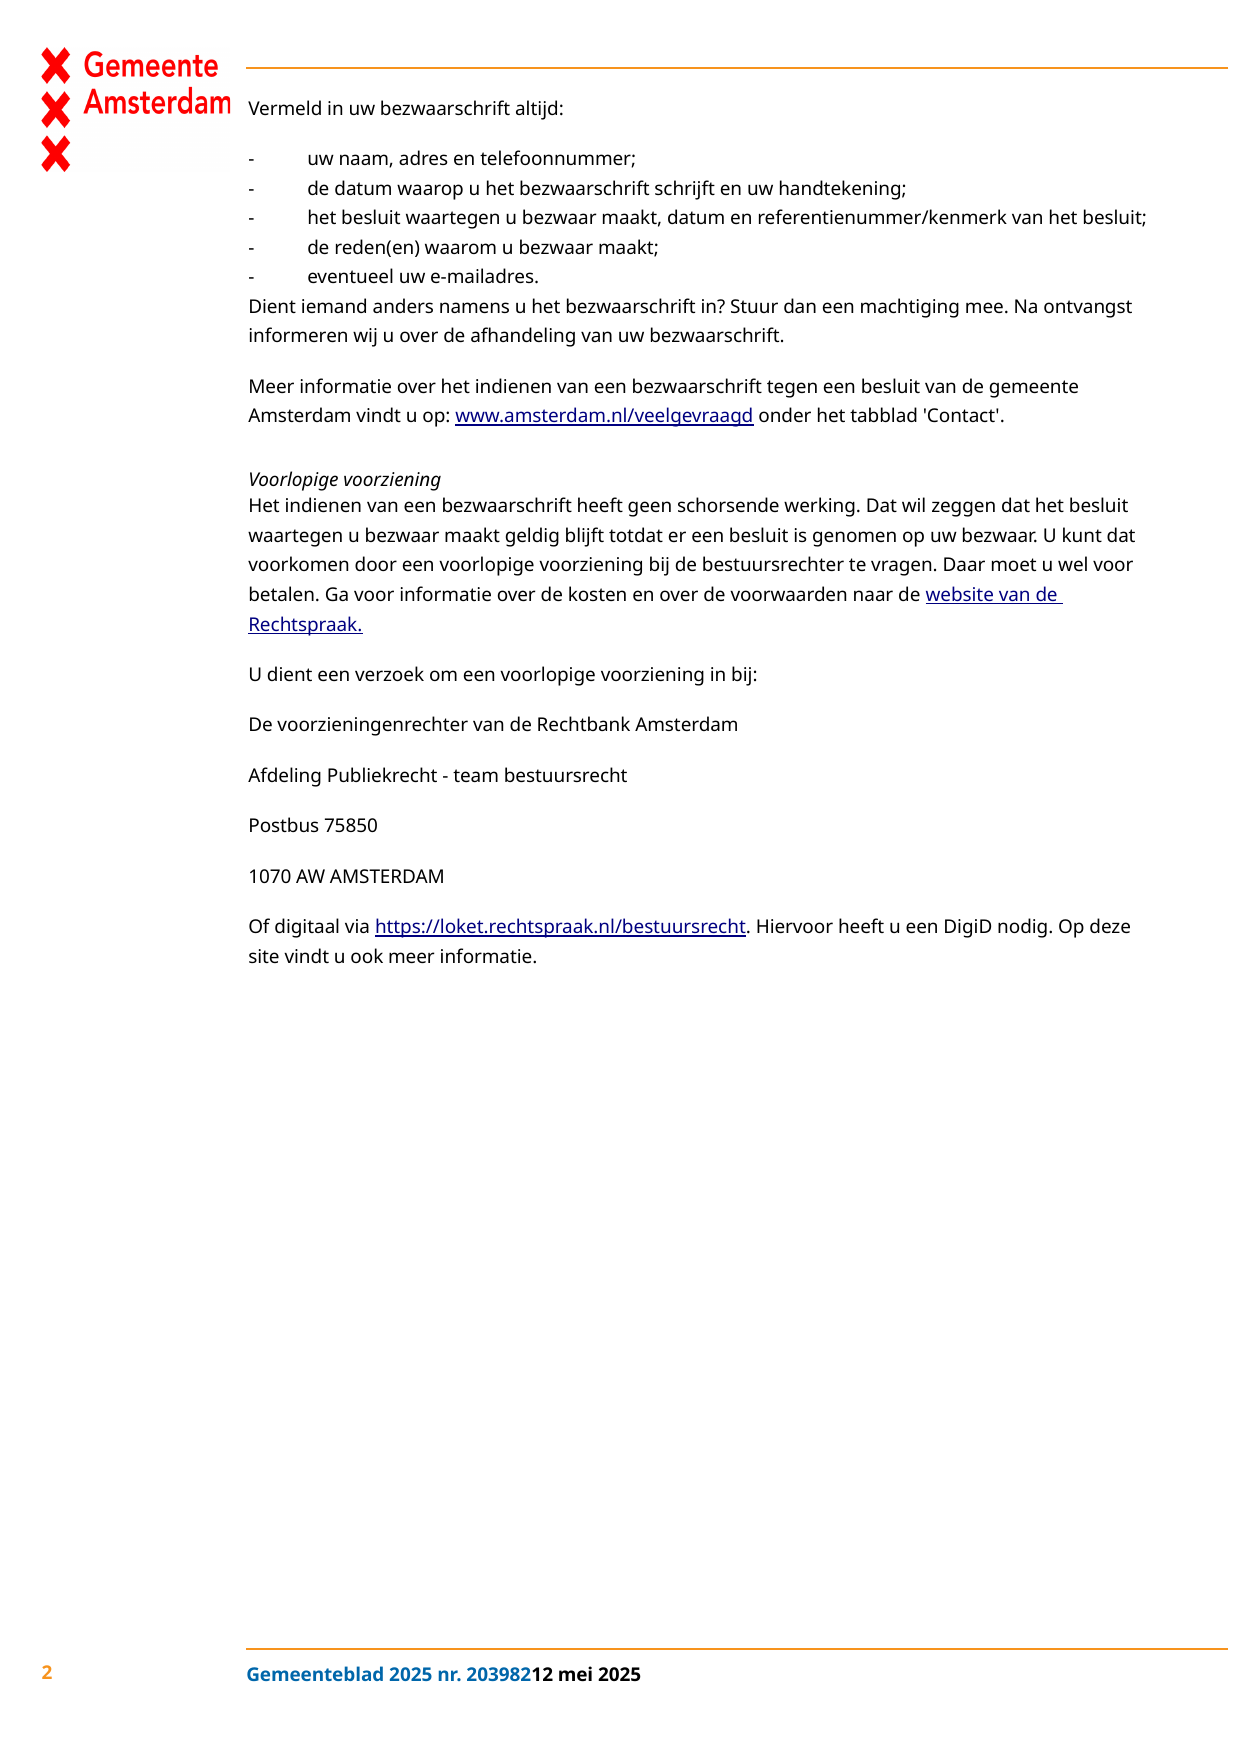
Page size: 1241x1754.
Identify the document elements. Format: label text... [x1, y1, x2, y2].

text 1070 AW AMSTERDAM [248, 863, 1152, 888]
text Dient iemand anders namens u het bezwaarschrift in? Stuur dan een machtiging mee. Na ontvangst informeren wij u over de afhandeling van uw bezwaarschrift. [248, 293, 1152, 348]
picture [41, 47, 231, 172]
text De voorzieningenrechter van de Rechtbank Amsterdam [248, 712, 1152, 737]
text Postbus 75850 [248, 812, 1152, 838]
list de datum waarop u het bezwaarschrift schrijft en uw handtekening; [248, 175, 1152, 201]
text U dient een verzoek om een voorlopige voorziening in bij: [248, 661, 1152, 687]
list het besluit waartegen u bezwaar maakt, datum en referentienummer/kenmerk van het besluit; [248, 204, 1152, 230]
text Het indienen van een bezwaarschrift heeft geen schorsende werking. Dat wil zeggen dat het besluit waartegen u bezwaar maakt geldig blijft totdat er een besluit is genomen op uw bezwaar. U kunt dat voorkomen door een voorlopige voorziening bij de bestuursrechter te vragen. Daar moet u wel voor betalen. Ga voor informatie over de kosten en over de voorwaarden naar de website van de Rechtspraak. [248, 492, 1152, 636]
text Of digitaal via https://loket.rechtspraak.nl/bestuursrecht. Hiervoor heeft u een DigiD nodig. Op deze site vindt u ook meer informatie. [248, 913, 1152, 968]
text Afdeling Publiekrecht - team bestuursrecht [248, 762, 1152, 788]
text Voorlopige voorziening [248, 467, 1152, 492]
list uw naam, adres en telefoonnummer; [248, 145, 1152, 171]
list eventueel uw e-mailadres. [248, 263, 1152, 289]
text Meer informatie over het indienen van een bezwaarschrift tegen een besluit van de gemeente Amsterdam vindt u op: www.amsterdam.nl/veelgevraagd onder het tabblad 'Contact'. [248, 373, 1152, 428]
list de reden(en) waarom u bezwaar maakt; [248, 234, 1152, 260]
text Vermeld in uw bezwaarschrift altijd: [248, 95, 1152, 121]
